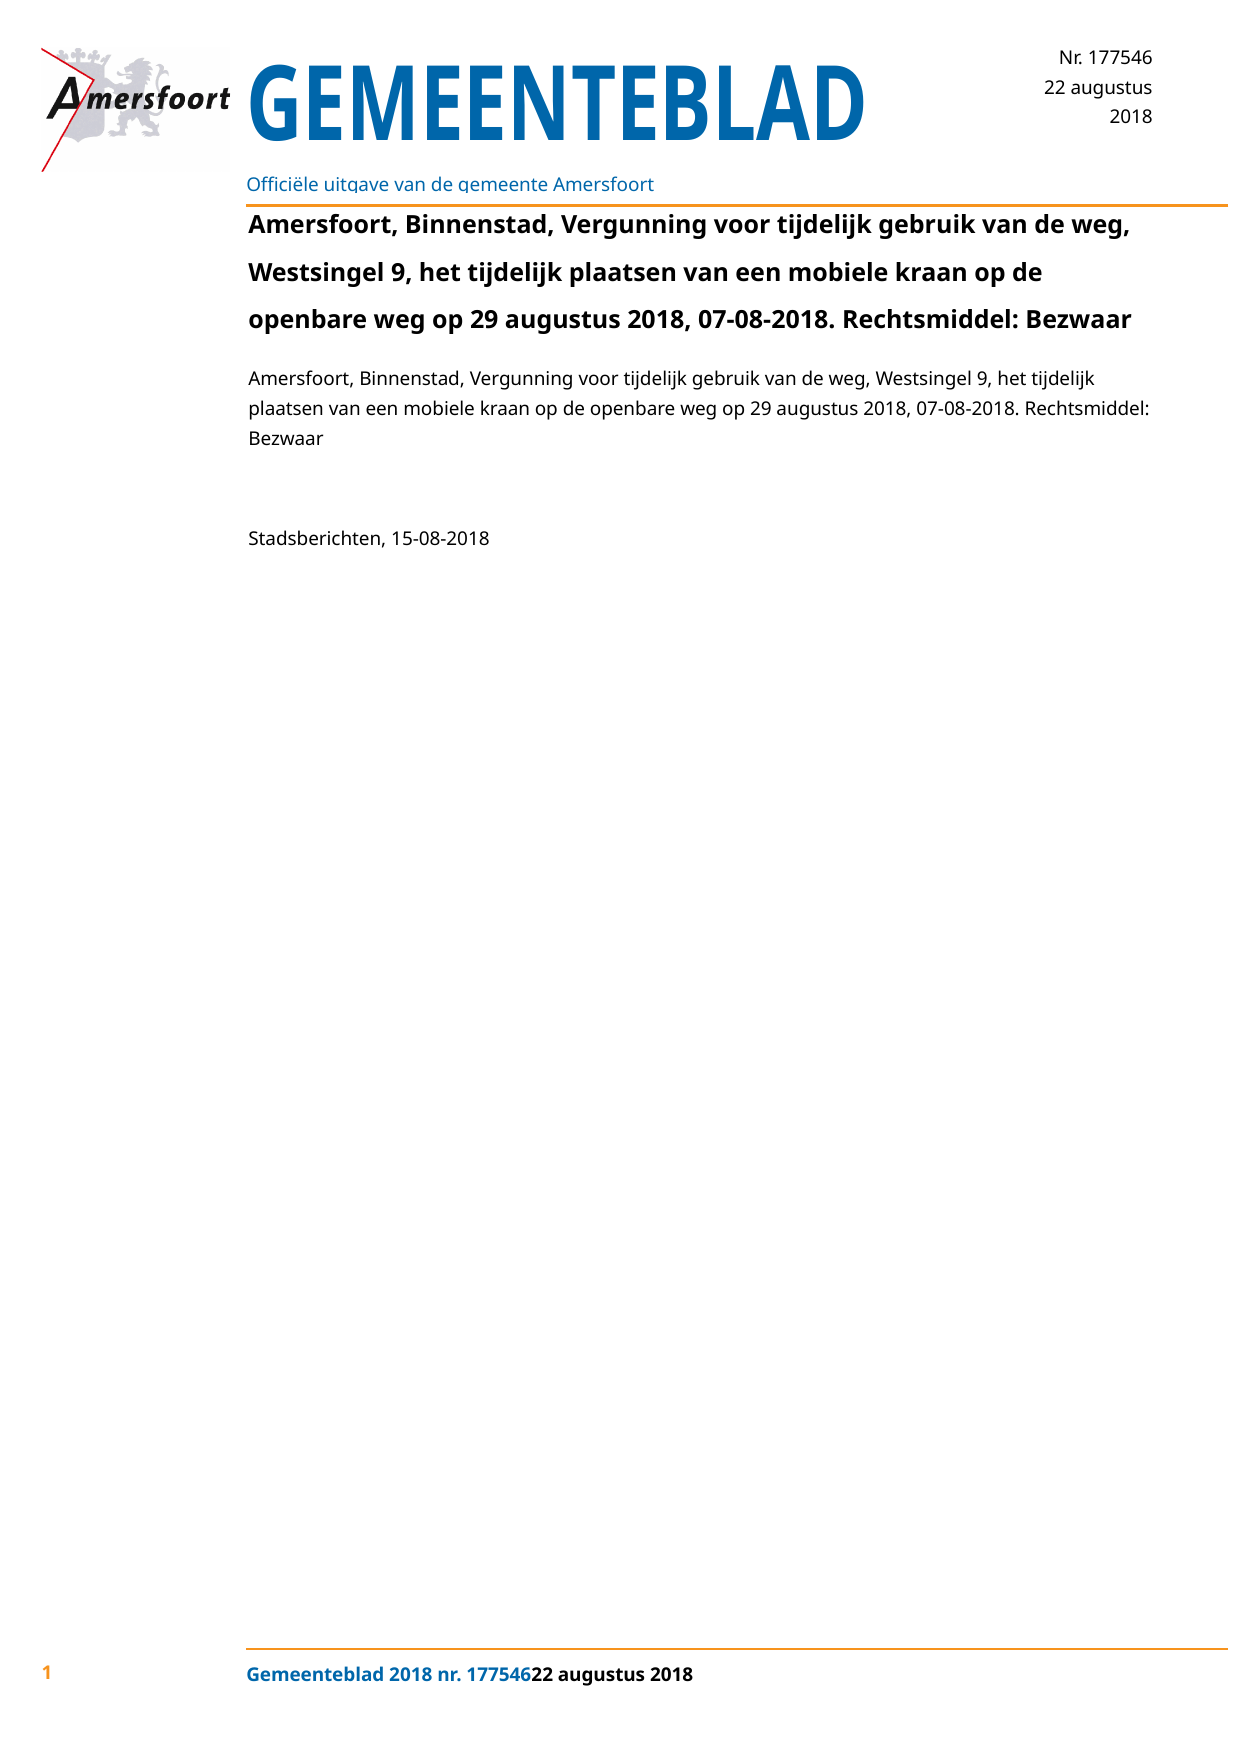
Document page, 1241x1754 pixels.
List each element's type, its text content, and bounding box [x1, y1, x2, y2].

text Stadsberichten, 15-08-2018 [248, 526, 1152, 551]
text Amersfoort, Binnenstad, Vergunning voor tijdelijk gebruik van de weg, Westsingel 9, het tijdelijk plaatsen van een mobiele kraan op de openbare weg op 29 augustus 2018, 07-08-2018. Rechtsmiddel: Bezwaar [248, 207, 1152, 336]
text Amersfoort, Binnenstad, Vergunning voor tijdelijk gebruik van de weg, Westsingel 9, het tijdelijk plaatsen van een mobiele kraan op de openbare weg op 29 augustus 2018, 07-08-2018. Rechtsmiddel: Bezwaar [248, 366, 1152, 450]
picture [41, 47, 231, 172]
